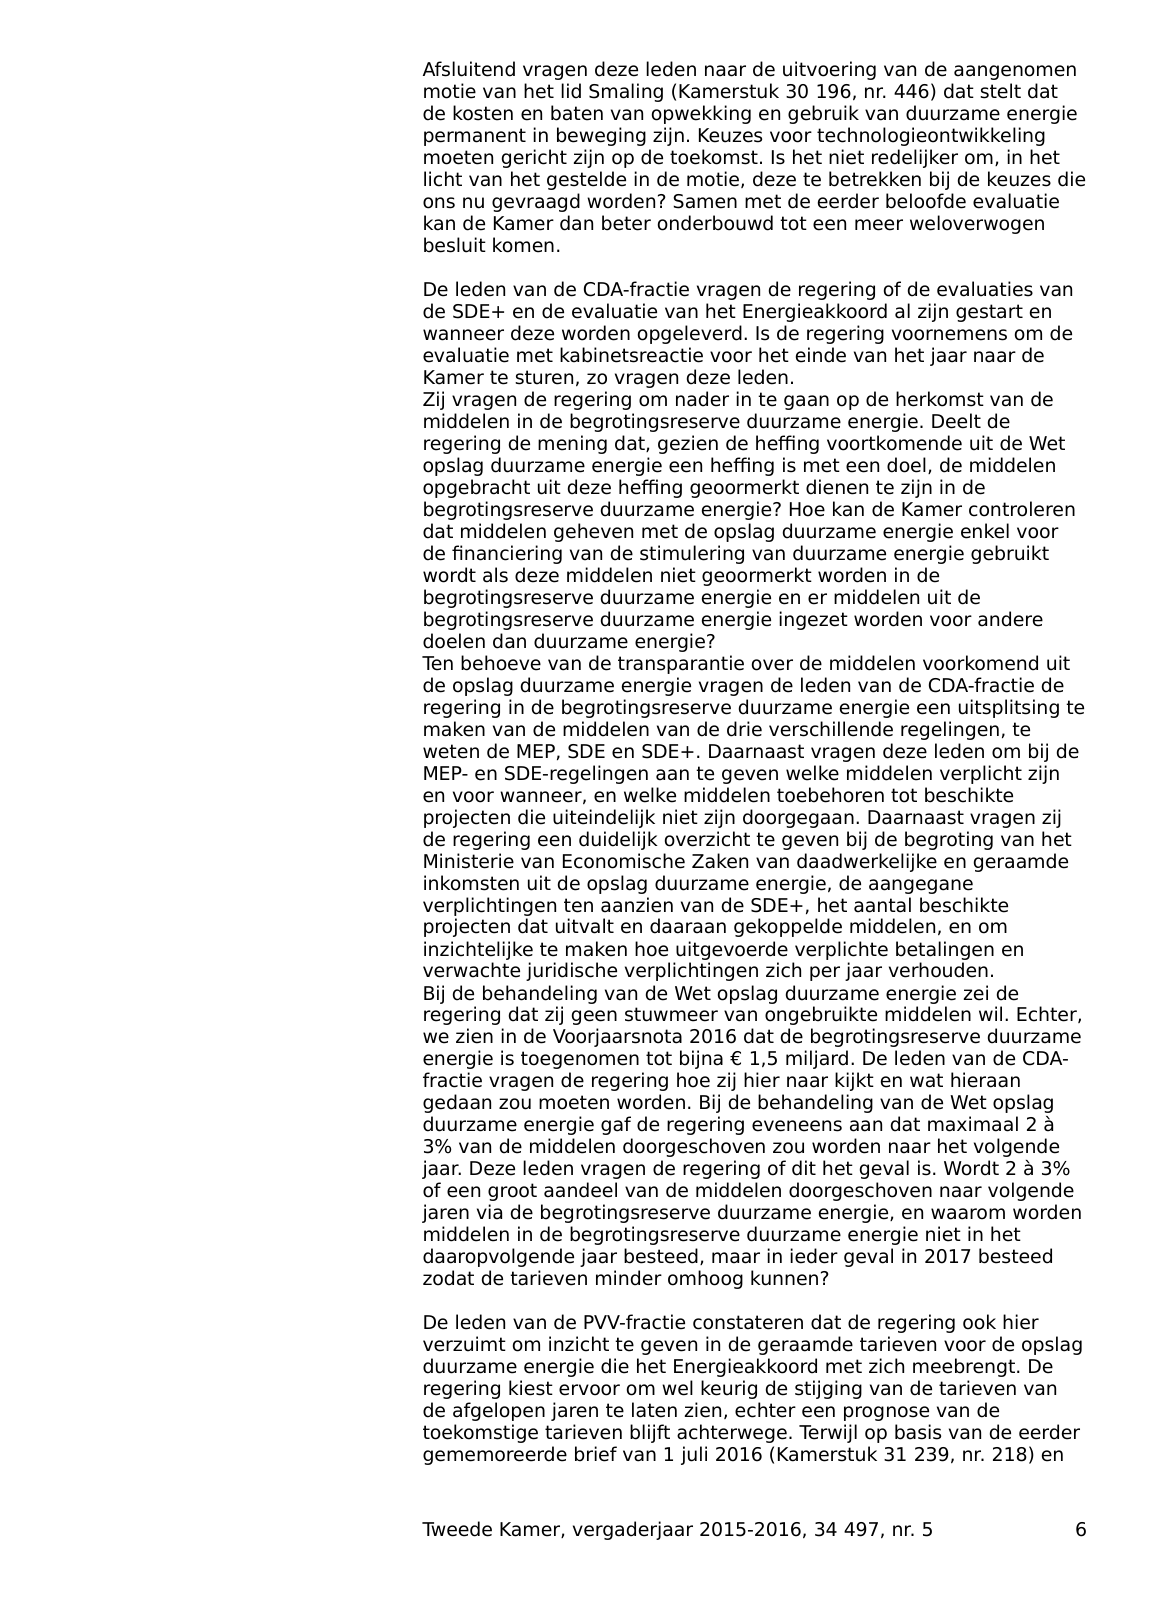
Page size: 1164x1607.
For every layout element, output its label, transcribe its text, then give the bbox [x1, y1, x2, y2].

text De leden van de PVV-fractie constateren dat de regering ook hier verzuimt om inzicht te geven in de geraamde tarieven voor de opslag duurzame energie die het Energieakkoord met zich meebrengt. De regering kiest ervoor om wel keurig de stijging van de tarieven van de afgelopen jaren te laten zien, echter een prognose van de toekomstige tarieven blijft achterwege. Terwijl op basis van de eerder gememoreerde brief van 1 juli 2016 (Kamerstuk 31 239, nr. 218) en [422, 1312, 1087, 1466]
text Afsluitend vragen deze leden naar de uitvoering van de aangenomen motie van het lid Smaling (Kamerstuk 30 196, nr. 446) dat stelt dat de kosten en baten van opwekking en gebruik van duurzame energie permanent in beweging zijn. Keuzes voor technologieontwikkeling moeten gericht zijn op de toekomst. Is het niet redelijker om, in het licht van het gestelde in de motie, deze te betrekken bij de keuzes die ons nu gevraagd worden? Samen met de eerder beloofde evaluatie kan de Kamer dan beter onderbouwd tot een meer weloverwogen besluit komen. [422, 59, 1087, 257]
text Bij de behandeling van de Wet opslag duurzame energie zei de regering dat zij geen stuwmeer van ongebruikte middelen wil. Echter, we zien in de Voorjaarsnota 2016 dat de begrotingsreserve duurzame energie is toegenomen tot bijna € 1,5 miljard. De leden van de CDA-fractie vragen de regering hoe zij hier naar kijkt en wat hieraan gedaan zou moeten worden. Bij de behandeling van de Wet opslag duurzame energie gaf de regering eveneens aan dat maximaal 2 à 3% van de middelen doorgeschoven zou worden naar het volgende jaar. Deze leden vragen de regering of dit het geval is. Wordt 2 à 3% of een groot aandeel van de middelen doorgeschoven naar volgende jaren via de begrotingsreserve duurzame energie, en waarom worden middelen in de begrotingsreserve duurzame energie niet in het daaropvolgende jaar besteed, maar in ieder geval in 2017 besteed zodat de tarieven minder omhoog kunnen? [422, 982, 1087, 1290]
text De leden van de CDA-fractie vragen de regering of de evaluaties van de SDE+ en de evaluatie van het Energieakkoord al zijn gestart en wanneer deze worden opgeleverd. Is de regering voornemens om de evaluatie met kabinetsreactie voor het einde van het jaar naar de Kamer te sturen, zo vragen deze leden. [422, 279, 1087, 389]
text Ten behoeve van de transparantie over de middelen voorkomend uit de opslag duurzame energie vragen de leden van de CDA-fractie de regering in de begrotingsreserve duurzame energie een uitsplitsing te maken van de middelen van de drie verschillende regelingen, te weten de MEP, SDE en SDE+. Daarnaast vragen deze leden om bij de MEP- en SDE-regelingen aan te geven welke middelen verplicht zijn en voor wanneer, en welke middelen toebehoren tot beschikte projecten die uiteindelijk niet zijn doorgegaan. Daarnaast vragen zij de regering een duidelijk overzicht te geven bij de begroting van het Ministerie van Economische Zaken van daadwerkelijke en geraamde inkomsten uit de opslag duurzame energie, de aangegane verplichtingen ten aanzien van de SDE+, het aantal beschikte projecten dat uitvalt en daaraan gekoppelde middelen, en om inzichtelijke te maken hoe uitgevoerde verplichte betalingen en verwachte juridische verplichtingen zich per jaar verhouden. [422, 653, 1087, 982]
text Zij vragen de regering om nader in te gaan op de herkomst van de middelen in de begrotingsreserve duurzame energie. Deelt de regering de mening dat, gezien de heffing voortkomende uit de Wet opslag duurzame energie een heffing is met een doel, de middelen opgebracht uit deze heffing geoormerkt dienen te zijn in de begrotingsreserve duurzame energie? Hoe kan de Kamer controleren dat middelen geheven met de opslag duurzame energie enkel voor de financiering van de stimulering van duurzame energie gebruikt wordt als deze middelen niet geoormerkt worden in de begrotingsreserve duurzame energie en er middelen uit de begrotingsreserve duurzame energie ingezet worden voor andere doelen dan duurzame energie? [422, 389, 1087, 653]
